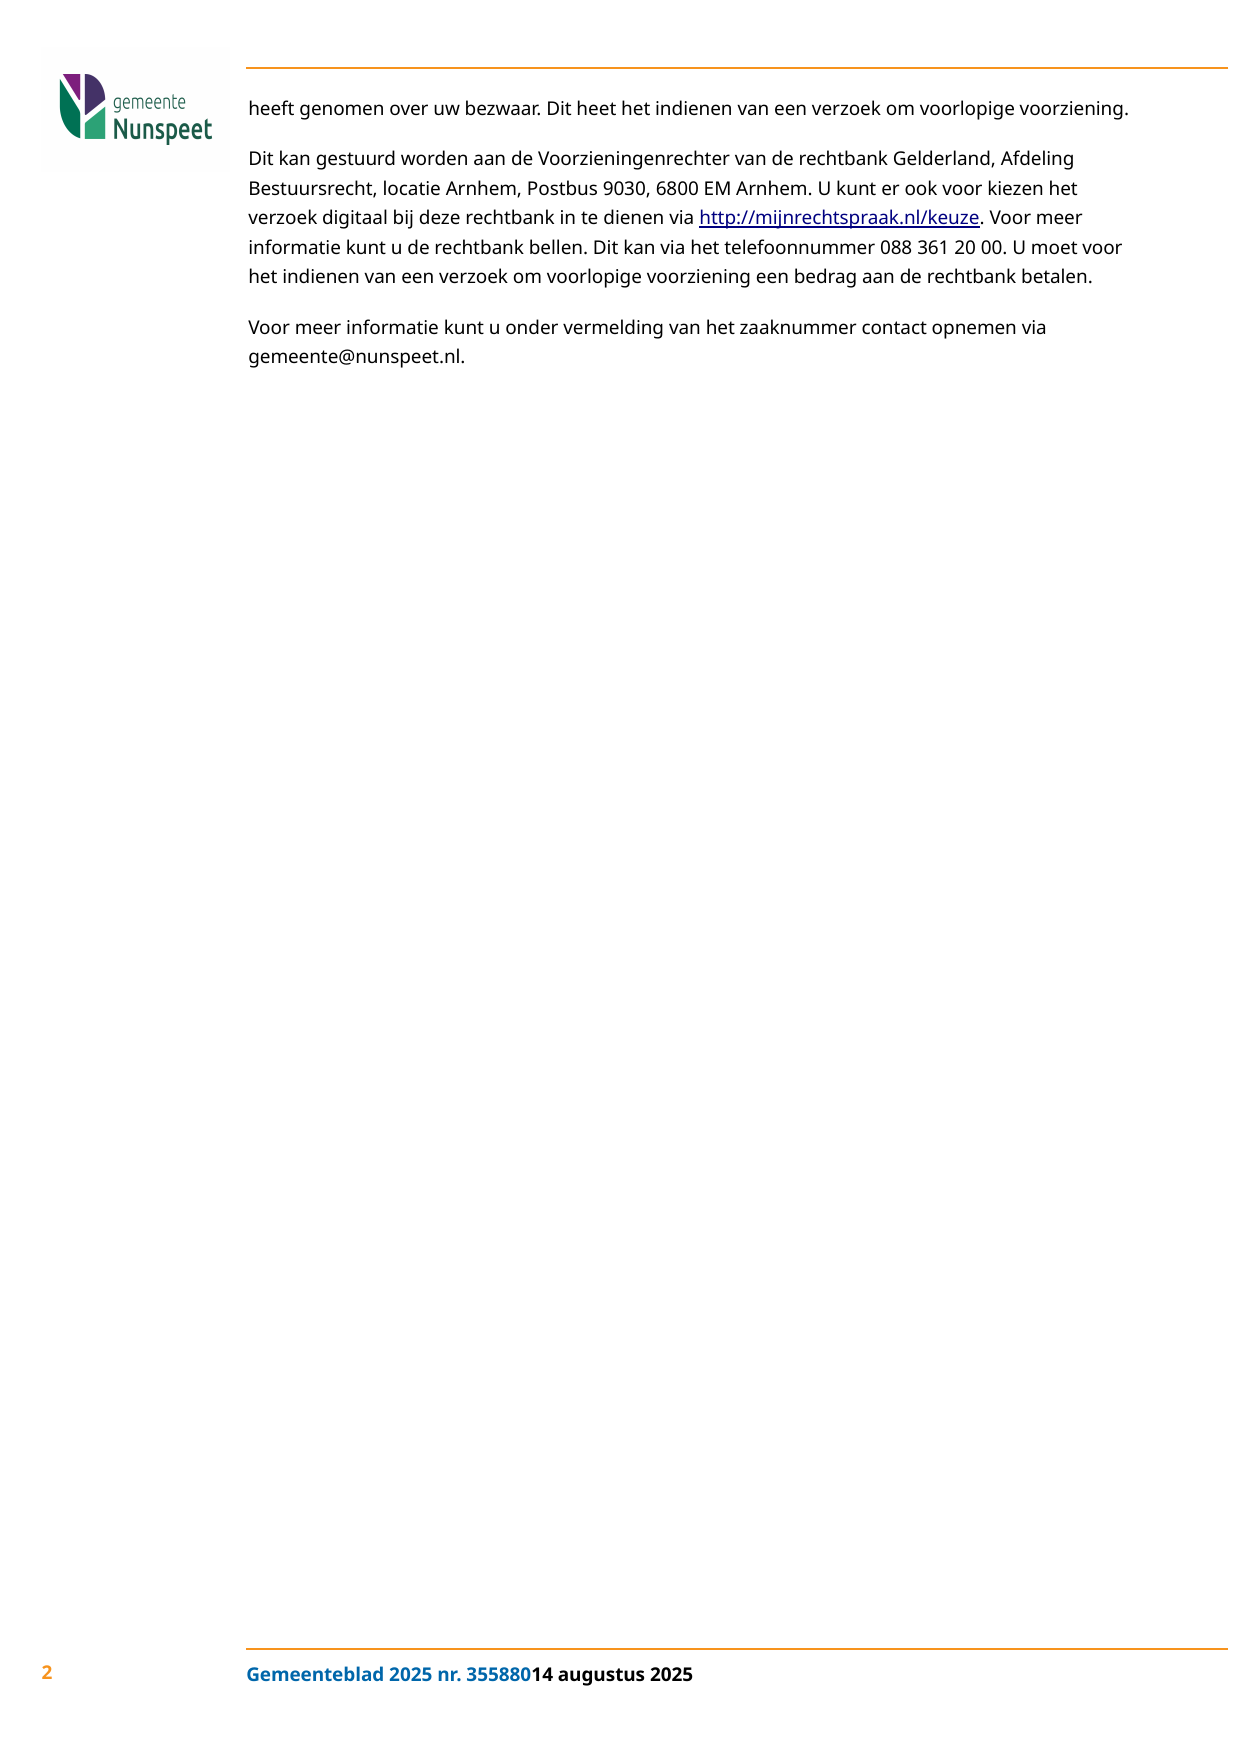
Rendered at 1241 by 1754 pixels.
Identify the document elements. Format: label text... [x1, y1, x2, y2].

text Dit kan gestuurd worden aan de Voorzieningenrechter van de rechtbank Gelderland, Afdeling Bestuursrecht, locatie Arnhem, Postbus 9030, 6800 EM Arnhem. U kunt er ook voor kiezen het verzoek digitaal bij deze rechtbank in te dienen via http://mijnrechtspraak.nl/keuze. Voor meer informatie kunt u de rechtbank bellen. Dit kan via het telefoonnummer 088 361 20 00. U moet voor het indienen van een verzoek om voorlopige voorziening een bedrag aan de rechtbank betalen. [248, 145, 1152, 289]
text Voor meer informatie kunt u onder vermelding van het zaaknummer contact opnemen via gemeente@nunspeet.nl. [248, 314, 1152, 369]
text heeft genomen over uw bezwaar. Dit heet het indienen van een verzoek om voorlopige voorziening. [248, 95, 1152, 121]
picture [41, 47, 231, 172]
